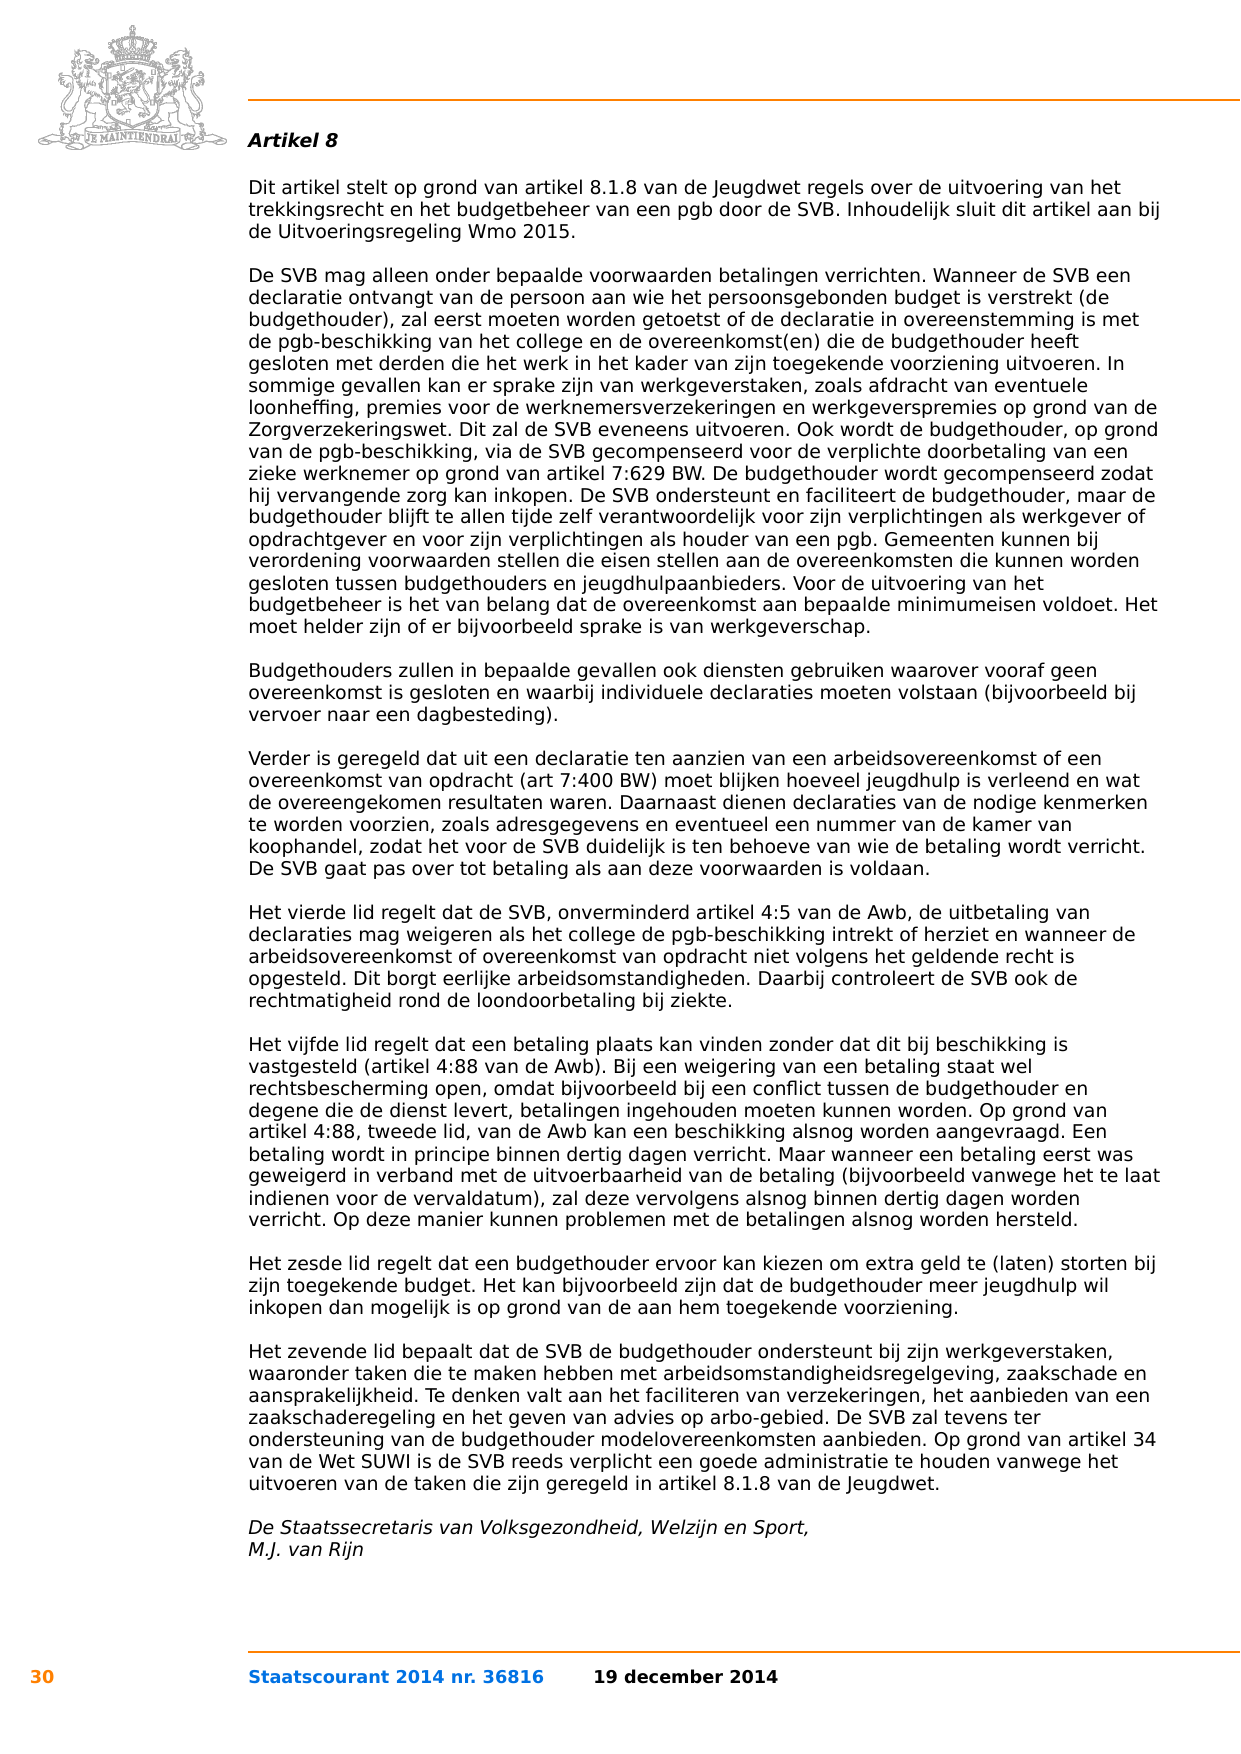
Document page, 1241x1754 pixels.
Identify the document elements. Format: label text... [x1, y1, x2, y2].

text Het vierde lid regelt dat de SVB, onverminderd artikel 4:5 van de Awb, de uitbetaling van declaraties mag weigeren als het college de pgb-beschikking intrekt of herziet en wanneer de arbeidsovereenkomst of overeenkomst van opdracht niet volgens het geldende recht is opgesteld. Dit borgt eerlijke arbeidsomstandigheden. Daarbij controleert de SVB ook de rechtmatigheid rond de loondoorbetaling bij ziekte. [248, 902, 1163, 1012]
text Het zevende lid bepaalt dat de SVB de budgethouder ondersteunt bij zijn werkgeverstaken, waaronder taken die te maken hebben met arbeidsomstandigheidsregelgeving, zaakschade en aansprakelijkheid. Te denken valt aan het faciliteren van verzekeringen, het aanbieden van een zaakschaderegeling en het geven van advies op arbo-gebied. De SVB zal tevens ter ondersteuning van de budgethouder modelovereenkomsten aanbieden. Op grond van artikel 34 van de Wet SUWI is de SVB reeds verplicht een goede administratie te houden vanwege het uitvoeren van de taken die zijn geregeld in artikel 8.1.8 van de Jeugdwet. [248, 1341, 1163, 1495]
text Het zesde lid regelt dat een budgethouder ervoor kan kiezen om extra geld te (laten) storten bij zijn toegekende budget. Het kan bijvoorbeeld zijn dat de budgethouder meer jeugdhulp wil inkopen dan mogelijk is op grond van de aan hem toegekende voorziening. [248, 1253, 1163, 1319]
text De SVB mag alleen onder bepaalde voorwaarden betalingen verrichten. Wanneer de SVB een declaratie ontvangt van de persoon aan wie het persoonsgebonden budget is verstrekt (de budgethouder), zal eerst moeten worden getoetst of de declaratie in overeenstemming is met de pgb-beschikking van het college en de overeenkomst(en) die de budgethouder heeft gesloten met derden die het werk in het kader van zijn toegekende voorziening uitvoeren. In sommige gevallen kan er sprake zijn van werkgeverstaken, zoals afdracht van eventuele loonheffing, premies voor de werknemersverzekeringen en werkgeverspremies op grond van de Zorgverzekeringswet. Dit zal de SVB eveneens uitvoeren. Ook wordt de budgethouder, op grond van de pgb-beschikking, via de SVB gecompenseerd voor de verplichte doorbetaling van een zieke werknemer op grond van artikel 7:629 BW. De budgethouder wordt gecompenseerd zodat hij vervangende zorg kan inkopen. De SVB ondersteunt en faciliteert de budgethouder, maar de budgethouder blijft te allen tijde zelf verantwoordelijk voor zijn verplichtingen als werkgever of opdrachtgever en voor zijn verplichtingen als houder van een pgb. Gemeenten kunnen bij verordening voorwaarden stellen die eisen stellen aan de overeenkomsten die kunnen worden gesloten tussen budgethouders en jeugdhulpaanbieders. Voor de uitvoering van het budgetbeheer is het van belang dat de overeenkomst aan bepaalde minimumeisen voldoet. Het moet helder zijn of er bijvoorbeeld sprake is van werkgeverschap. [248, 265, 1163, 638]
text Het vijfde lid regelt dat een betaling plaats kan vinden zonder dat dit bij beschikking is vastgesteld (artikel 4:88 van de Awb). Bij een weigering van een betaling staat wel rechtsbescherming open, omdat bijvoorbeeld bij een conflict tussen de budgethouder en degene die de dienst levert, betalingen ingehouden moeten kunnen worden. Op grond van artikel 4:88, tweede lid, van de Awb kan een beschikking alsnog worden aangevraagd. Een betaling wordt in principe binnen dertig dagen verricht. Maar wanneer een betaling eerst was geweigerd in verband met de uitvoerbaarheid van de betaling (bijvoorbeeld vanwege het te laat indienen voor de vervaldatum), zal deze vervolgens alsnog binnen dertig dagen worden verricht. Op deze manier kunnen problemen met de betalingen alsnog worden hersteld. [248, 1033, 1163, 1231]
text De Staatssecretaris van Volksgezondheid, Welzijn en Sport, M.J. van Rijn [248, 1517, 1163, 1561]
subtitle Artikel 8 [248, 130, 1163, 152]
picture [38, 25, 227, 150]
text Verder is geregeld dat uit een declaratie ten aanzien van een arbeidsovereenkomst of een overeenkomst van opdracht (art 7:400 BW) moet blijken hoeveel jeugdhulp is verleend en wat de overeengekomen resultaten waren. Daarnaast dienen declaraties van de nodige kenmerken te worden voorzien, zoals adresgegevens en eventueel een nummer van de kamer van koophandel, zodat het voor de SVB duidelijk is ten behoeve van wie de betaling wordt verricht. De SVB gaat pas over tot betaling als aan deze voorwaarden is voldaan. [248, 748, 1163, 880]
text Budgethouders zullen in bepaalde gevallen ook diensten gebruiken waarover vooraf geen overeenkomst is gesloten en waarbij individuele declaraties moeten volstaan (bijvoorbeeld bij vervoer naar een dagbesteding). [248, 660, 1163, 726]
text Dit artikel stelt op grond van artikel 8.1.8 van de Jeugdwet regels over de uitvoering van het trekkingsrecht en het budgetbeheer van een pgb door de SVB. Inhoudelijk sluit dit artikel aan bij de Uitvoeringsregeling Wmo 2015. [248, 177, 1163, 243]
